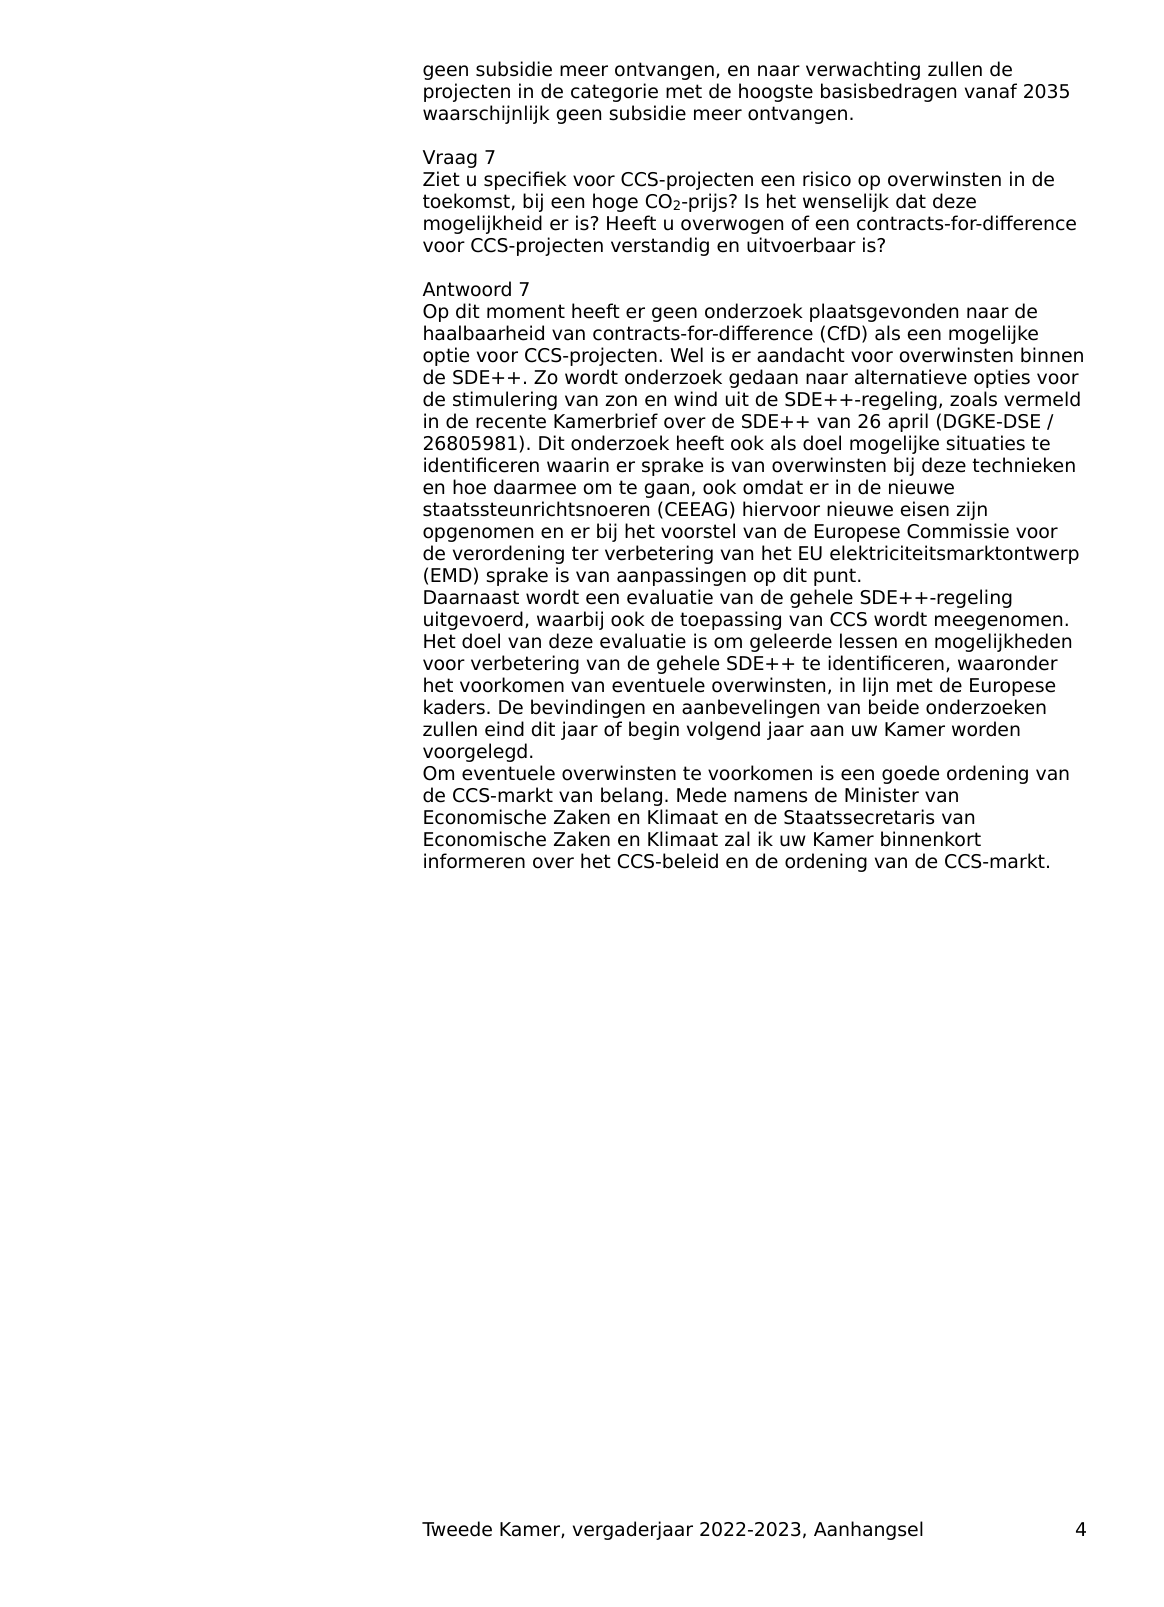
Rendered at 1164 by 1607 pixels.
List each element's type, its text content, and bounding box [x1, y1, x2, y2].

text Om eventuele overwinsten te voorkomen is een goede ordening van de CCS-markt van belang. Mede namens de Minister van Economische Zaken en Klimaat en de Staatssecretaris van Economische Zaken en Klimaat zal ik uw Kamer binnenkort informeren over het CCS-beleid en de ordening van de CCS-markt. [422, 763, 1087, 873]
text geen subsidie meer ontvangen, en naar verwachting zullen de projecten in de categorie met de hoogste basisbedragen vanaf 2035 waarschijnlijk geen subsidie meer ontvangen. [422, 59, 1087, 125]
text Ziet u specifiek voor CCS-projecten een risico op overwinsten in de toekomst, bij een hoge CO2-prijs? Is het wenselijk dat deze mogelijkheid er is? Heeft u overwogen of een contracts-for-difference voor CCS-projecten verstandig en uitvoerbaar is? [422, 169, 1087, 257]
text Op dit moment heeft er geen onderzoek plaatsgevonden naar de haalbaarheid van contracts-for-difference (CfD) als een mogelijke optie voor CCS-projecten. Wel is er aandacht voor overwinsten binnen de SDE++. Zo wordt onderzoek gedaan naar alternatieve opties voor de stimulering van zon en wind uit de SDE++-regeling, zoals vermeld in de recente Kamerbrief over de SDE++ van 26 april (DGKE-DSE / 26805981). Dit onderzoek heeft ook als doel mogelijke situaties te identificeren waarin er sprake is van overwinsten bij deze technieken en hoe daarmee om te gaan, ook omdat er in de nieuwe staatssteunrichtsnoeren (CEEAG) hiervoor nieuwe eisen zijn opgenomen en er bij het voorstel van de Europese Commissie voor de verordening ter verbetering van het EU elektriciteitsmarktontwerp (EMD) sprake is van aanpassingen op dit punt. [422, 301, 1087, 587]
text Daarnaast wordt een evaluatie van de gehele SDE++-regeling uitgevoerd, waarbij ook de toepassing van CCS wordt meegenomen. Het doel van deze evaluatie is om geleerde lessen en mogelijkheden voor verbetering van de gehele SDE++ te identificeren, waaronder het voorkomen van eventuele overwinsten, in lijn met de Europese kaders. De bevindingen en aanbevelingen van beide onderzoeken zullen eind dit jaar of begin volgend jaar aan uw Kamer worden voorgelegd. [422, 587, 1087, 763]
text Antwoord 7 [422, 279, 1087, 301]
text Vraag 7 [422, 147, 1087, 169]
